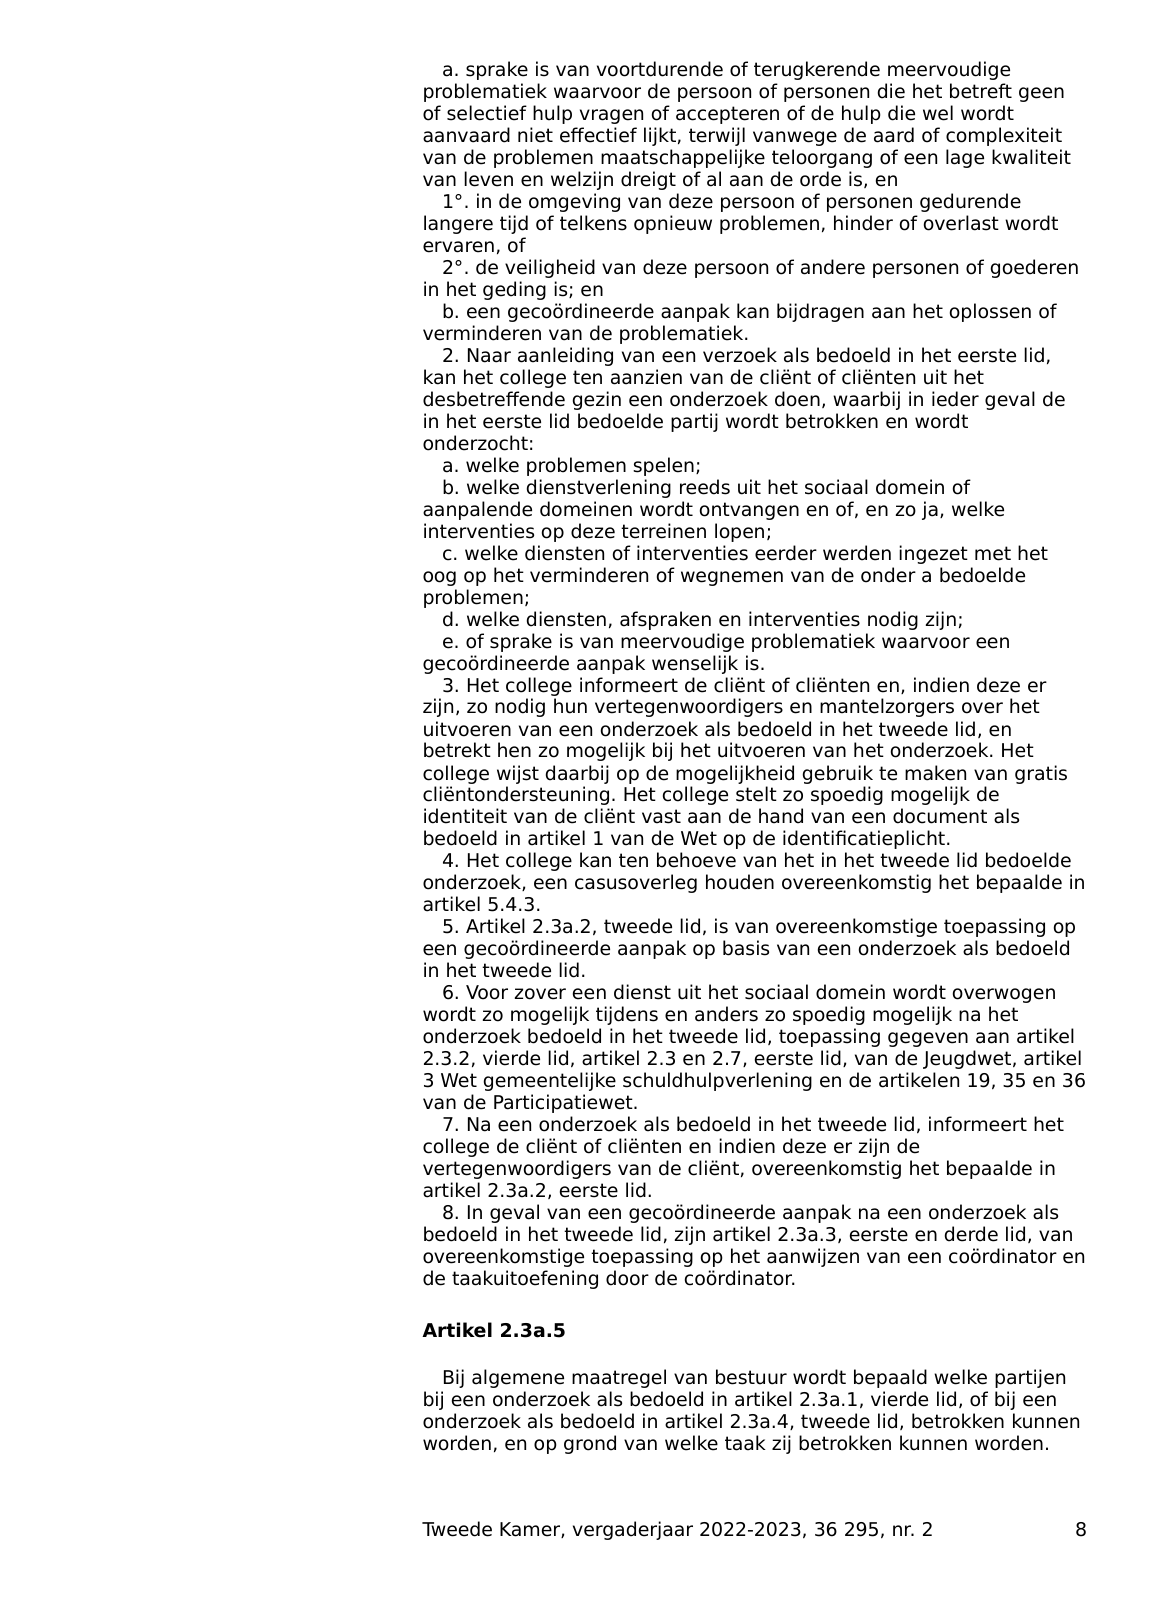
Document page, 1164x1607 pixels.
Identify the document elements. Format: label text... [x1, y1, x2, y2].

text 7. Na een onderzoek als bedoeld in het tweede lid, informeert het college de cliënt of cliënten en indien deze er zijn de vertegenwoordigers van de cliënt, overeenkomstig het bepaalde in artikel 2.3a.2, eerste lid. [422, 1114, 1087, 1202]
text 2. Naar aanleiding van een verzoek als bedoeld in het eerste lid, kan het college ten aanzien van de cliënt of cliënten uit het desbetreffende gezin een onderzoek doen, waarbij in ieder geval de in het eerste lid bedoelde partij wordt betrokken en wordt onderzocht: [422, 345, 1087, 455]
text Bij algemene maatregel van bestuur wordt bepaald welke partijen bij een onderzoek als bedoeld in artikel 2.3a.1, vierde lid, of bij een onderzoek als bedoeld in artikel 2.3a.4, tweede lid, betrokken kunnen worden, en op grond van welke taak zij betrokken kunnen worden. [422, 1367, 1087, 1455]
text a. sprake is van voortdurende of terugkerende meervoudige problematiek waarvoor de persoon of personen die het betreft geen of selectief hulp vragen of accepteren of de hulp die wel wordt aanvaard niet effectief lijkt, terwijl vanwege de aard of complexiteit van de problemen maatschappelijke teloorgang of een lage kwaliteit van leven en welzijn dreigt of al aan de orde is, en [422, 59, 1087, 191]
text b. welke dienstverlening reeds uit het sociaal domein of aanpalende domeinen wordt ontvangen en of, en zo ja, welke interventies op deze terreinen lopen; [422, 477, 1087, 543]
text 4. Het college kan ten behoeve van het in het tweede lid bedoelde onderzoek, een casusoverleg houden overeenkomstig het bepaalde in artikel 5.4.3. [422, 850, 1087, 916]
text b. een gecoördineerde aanpak kan bijdragen aan het oplossen of verminderen van de problematiek. [422, 301, 1087, 345]
text a. welke problemen spelen; [422, 455, 1087, 477]
text 3. Het college informeert de cliënt of cliënten en, indien deze er zijn, zo nodig hun vertegenwoordigers en mantelzorgers over het uitvoeren van een onderzoek als bedoeld in het tweede lid, en betrekt hen zo mogelijk bij het uitvoeren van het onderzoek. Het college wijst daarbij op de mogelijkheid gebruik te maken van gratis cliëntondersteuning. Het college stelt zo spoedig mogelijk de identiteit van de cliënt vast aan de hand van een document als bedoeld in artikel 1 van de Wet op de identificatieplicht. [422, 674, 1087, 850]
subtitle Artikel 2.3a.5 [422, 1320, 1087, 1342]
text 6. Voor zover een dienst uit het sociaal domein wordt overwogen wordt zo mogelijk tijdens en anders zo spoedig mogelijk na het onderzoek bedoeld in het tweede lid, toepassing gegeven aan artikel 2.3.2, vierde lid, artikel 2.3 en 2.7, eerste lid, van de Jeugdwet, artikel 3 Wet gemeentelijke schuldhulpverlening en de artikelen 19, 35 en 36 van de Participatiewet. [422, 982, 1087, 1114]
text 2°. de veiligheid van deze persoon of andere personen of goederen in het geding is; en [422, 257, 1087, 301]
text c. welke diensten of interventies eerder werden ingezet met het oog op het verminderen of wegnemen van de onder a bedoelde problemen; [422, 543, 1087, 608]
text 8. In geval van een gecoördineerde aanpak na een onderzoek als bedoeld in het tweede lid, zijn artikel 2.3a.3, eerste en derde lid, van overeenkomstige toepassing op het aanwijzen van een coördinator en de taakuitoefening door de coördinator. [422, 1202, 1087, 1290]
text d. welke diensten, afspraken en interventies nodig zijn; [422, 608, 1087, 631]
text 5. Artikel 2.3a.2, tweede lid, is van overeenkomstige toepassing op een gecoördineerde aanpak op basis van een onderzoek als bedoeld in het tweede lid. [422, 916, 1087, 982]
text e. of sprake is van meervoudige problematiek waarvoor een gecoördineerde aanpak wenselijk is. [422, 631, 1087, 674]
text 1°. in de omgeving van deze persoon of personen gedurende langere tijd of telkens opnieuw problemen, hinder of overlast wordt ervaren, of [422, 191, 1087, 257]
